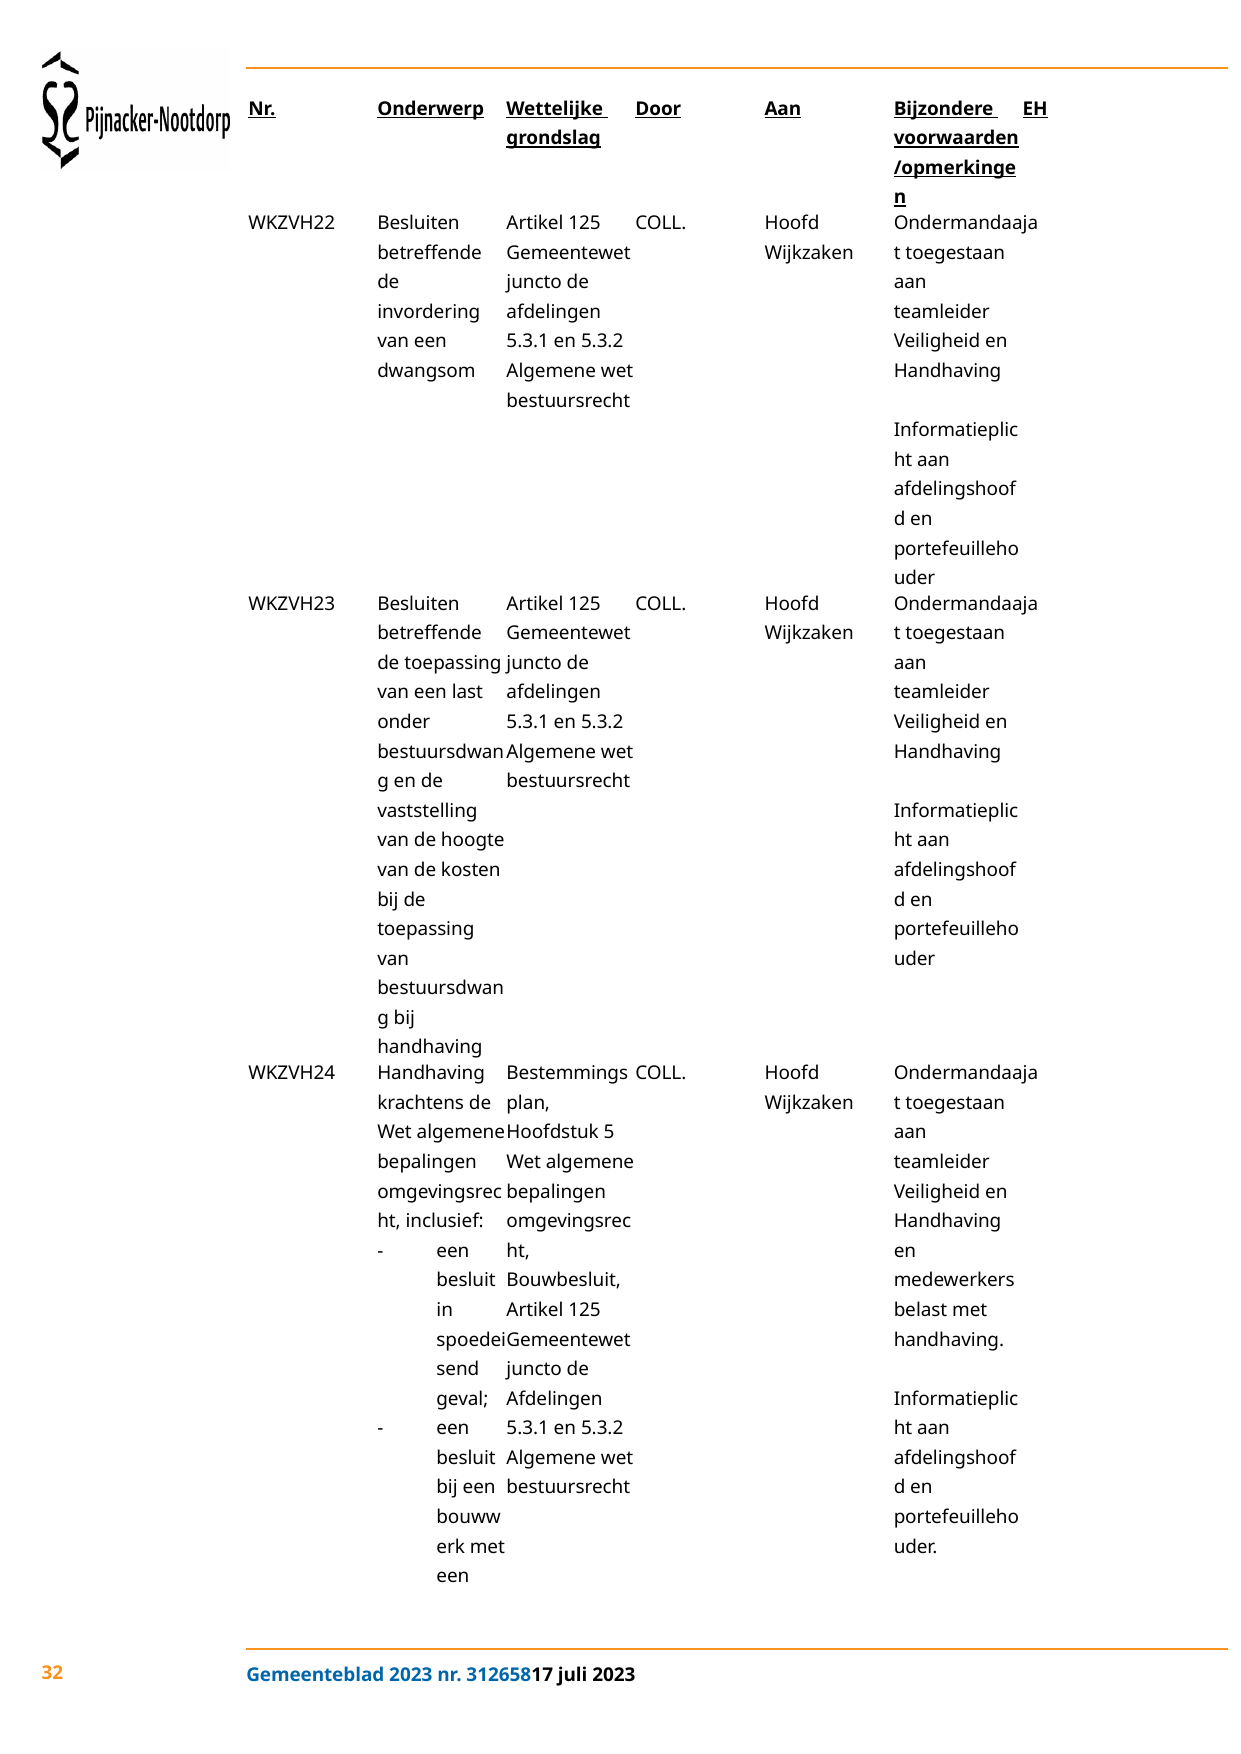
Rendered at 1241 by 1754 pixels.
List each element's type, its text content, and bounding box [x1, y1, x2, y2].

table_header Onderwerp [377, 95, 506, 209]
table_cell Artikel 125 Gemeentewet juncto de afdelingen 5.3.1 en 5.3.2 Algemene wet bestuursrecht [506, 590, 635, 1059]
table_cell WKZVH24 [248, 1060, 377, 1588]
table_header Nr. [248, 95, 377, 209]
table_cell WKZVH22 [248, 209, 377, 590]
table_header EH [1023, 95, 1152, 209]
table_cell Besluiten betreffende de invordering van een dwangsom [377, 209, 506, 590]
table_cell Hoofd Wijkzaken [764, 209, 893, 590]
table_cell COLL. [635, 209, 764, 590]
table_cell ja [1023, 590, 1152, 1059]
table_cell Ondermandaat toegestaan aan teamleider Veiligheid en Handhaving Informatieplicht aan afdelingshoofd en portefeuillehouder [894, 209, 1022, 590]
table_cell Bestemmingsplan, Hoofdstuk 5 Wet algemene bepalingen omgevingsrecht, Bouwbesluit, Artikel 125 Gemeentewet juncto de Afdelingen 5.3.1 en 5.3.2 Algemene wet bestuursrecht [506, 1060, 635, 1588]
table_cell Hoofd Wijkzaken [764, 1060, 893, 1588]
table_cell COLL. [635, 1060, 764, 1588]
table_header Aan [764, 95, 893, 209]
table_header Bijzondere voorwaarden/opmerkingen [894, 95, 1022, 209]
table_cell Besluiten betreffende de toepassing van een last onder bestuursdwang en de vaststelling van de hoogte van de kosten bij de toepassing van bestuursdwang bij handhaving [377, 590, 506, 1059]
table_cell Hoofd Wijkzaken [764, 590, 893, 1059]
table_cell Ondermandaat toegestaan aan teamleider Veiligheid en Handhaving Informatieplicht aan afdelingshoofd en portefeuillehouder [894, 590, 1022, 1059]
table_cell Ondermandaat toegestaan aan teamleider Veiligheid en Handhaving en medewerkers belast met handhaving. Informatieplicht aan afdelingshoofd en portefeuillehouder. [894, 1060, 1022, 1588]
table_header Door [635, 95, 764, 209]
table_cell ja [1023, 209, 1152, 590]
table_cell Artikel 125 Gemeentewet juncto de afdelingen 5.3.1 en 5.3.2 Algemene wet bestuursrecht [506, 209, 635, 590]
table_header Wettelijke grondslag [506, 95, 635, 209]
picture [41, 47, 231, 172]
table_cell ja [1023, 1060, 1152, 1588]
table_cell Handhaving krachtens de Wet algemene bepalingen omgevingsrecht, inclusief: een besluit in spoedeisend geval; een besluit bij een bouwwerk met een [377, 1060, 506, 1588]
table_cell COLL. [635, 590, 764, 1059]
table_cell WKZVH23 [248, 590, 377, 1059]
